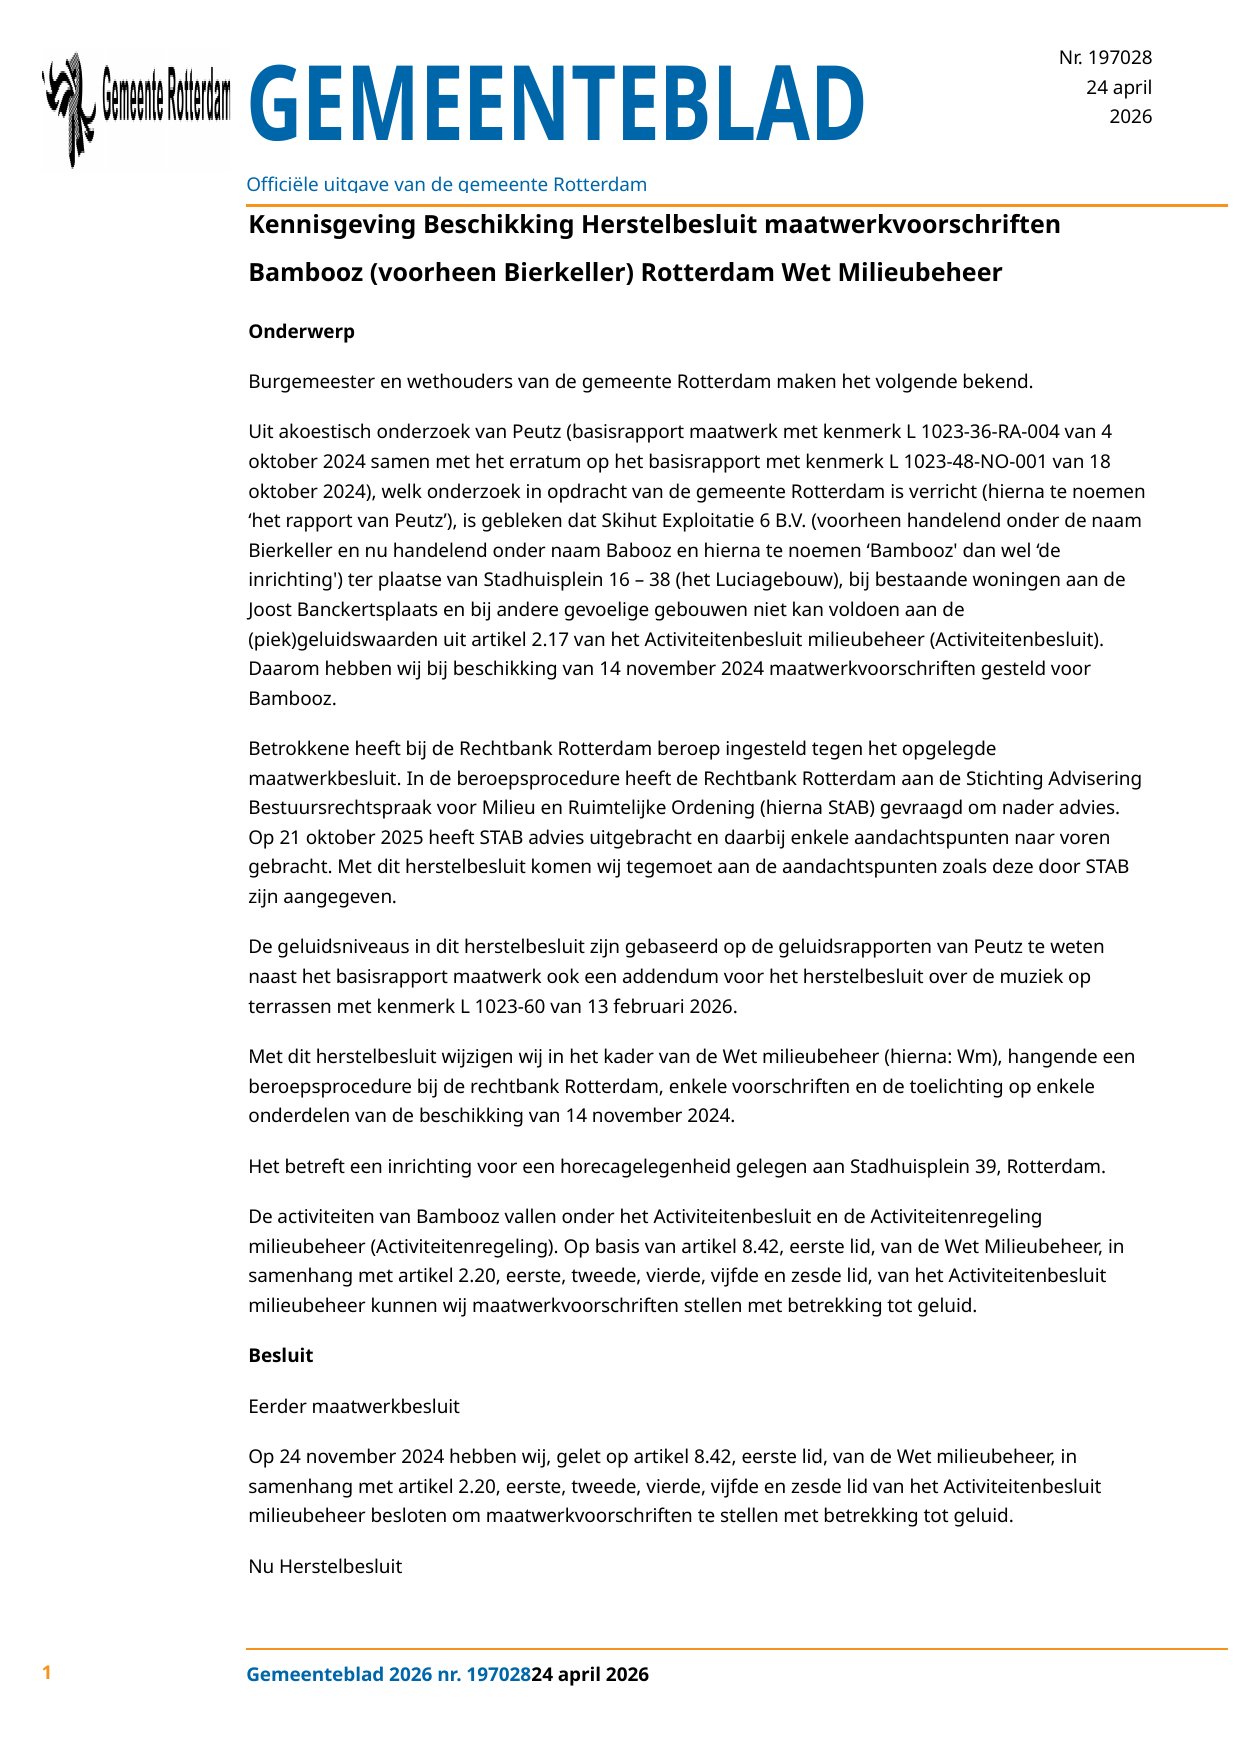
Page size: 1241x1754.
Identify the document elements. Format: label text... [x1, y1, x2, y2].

text Nu Herstelbesluit [248, 1553, 1152, 1579]
text Betrokkene heeft bij de Rechtbank Rotterdam beroep ingesteld tegen het opgelegde maatwerkbesluit. In de beroepsprocedure heeft de Rechtbank Rotterdam aan de Stichting Advisering Bestuursrechtspraak voor Milieu en Ruimtelijke Ordening (hierna StAB) gevraagd om nader advies. Op 21 oktober 2025 heeft STAB advies uitgebracht en daarbij enkele aandachtspunten naar voren gebracht. Met dit herstelbesluit komen wij tegemoet aan de aandachtspunten zoals deze door STAB zijn aangegeven. [248, 735, 1152, 909]
text Onderwerp [248, 318, 1152, 344]
text Op 24 november 2024 hebben wij, gelet op artikel 8.42, eerste lid, van de Wet milieubeheer, in samenhang met artikel 2.20, eerste, tweede, vierde, vijfde en zesde lid van het Activiteitenbesluit milieubeheer besloten om maatwerkvoorschriften te stellen met betrekking tot geluid. [248, 1443, 1152, 1528]
text Burgemeester en wethouders van de gemeente Rotterdam maken het volgende bekend. [248, 368, 1152, 394]
text De geluidsniveaus in dit herstelbesluit zijn gebaseerd op de geluidsrapporten van Peutz te weten naast het basisrapport maatwerk ook een addendum voor het herstelbesluit over de muziek op terrassen met kenmerk L 1023-60 van 13 februari 2026. [248, 934, 1152, 1019]
text Kennisgeving Beschikking Herstelbesluit maatwerkvoorschriften Bambooz (voorheen Bierkeller) Rotterdam Wet Milieubeheer [248, 207, 1152, 288]
text De activiteiten van Bambooz vallen onder het Activiteitenbesluit en de Activiteitenregeling milieubeheer (Activiteitenregeling). Op basis van artikel 8.42, eerste lid, van de Wet Milieubeheer, in samenhang met artikel 2.20, eerste, tweede, vierde, vijfde en zesde lid, van het Activiteitenbesluit milieubeheer kunnen wij maatwerkvoorschriften stellen met betrekking tot geluid. [248, 1203, 1152, 1318]
text Met dit herstelbesluit wijzigen wij in het kader van de Wet milieubeheer (hierna: Wm), hangende een beroepsprocedure bij de rechtbank Rotterdam, enkele voorschriften en de toelichting op enkele onderdelen van de beschikking van 14 november 2024. [248, 1043, 1152, 1128]
text Uit akoestisch onderzoek van Peutz (basisrapport maatwerk met kenmerk L 1023-36-RA-004 van 4 oktober 2024 samen met het erratum op het basisrapport met kenmerk L 1023-48-NO-001 van 18 oktober 2024), welk onderzoek in opdracht van de gemeente Rotterdam is verricht (hierna te noemen ‘het rapport van Peutz’), is gebleken dat Skihut Exploitatie 6 B.V. (voorheen handelend onder de naam Bierkeller en nu handelend onder naam Babooz en hierna te noemen ‘Bambooz' dan wel ‘de inrichting') ter plaatse van Stadhuisplein 16 – 38 (het Luciagebouw), bij bestaande woningen aan de Joost Banckertsplaats en bij andere gevoelige gebouwen niet kan voldoen aan de (piek)geluidswaarden uit artikel 2.17 van het Activiteitenbesluit milieubeheer (Activiteitenbesluit). Daarom hebben wij bij beschikking van 14 november 2024 maatwerkvoorschriften gesteld voor Bambooz. [248, 419, 1152, 711]
text Eerder maatwerkbesluit [248, 1393, 1152, 1419]
text Besluit [248, 1342, 1152, 1368]
picture [41, 47, 231, 172]
text Het betreft een inrichting voor een horecagelegenheid gelegen aan Stadhuisplein 39, Rotterdam. [248, 1153, 1152, 1179]
